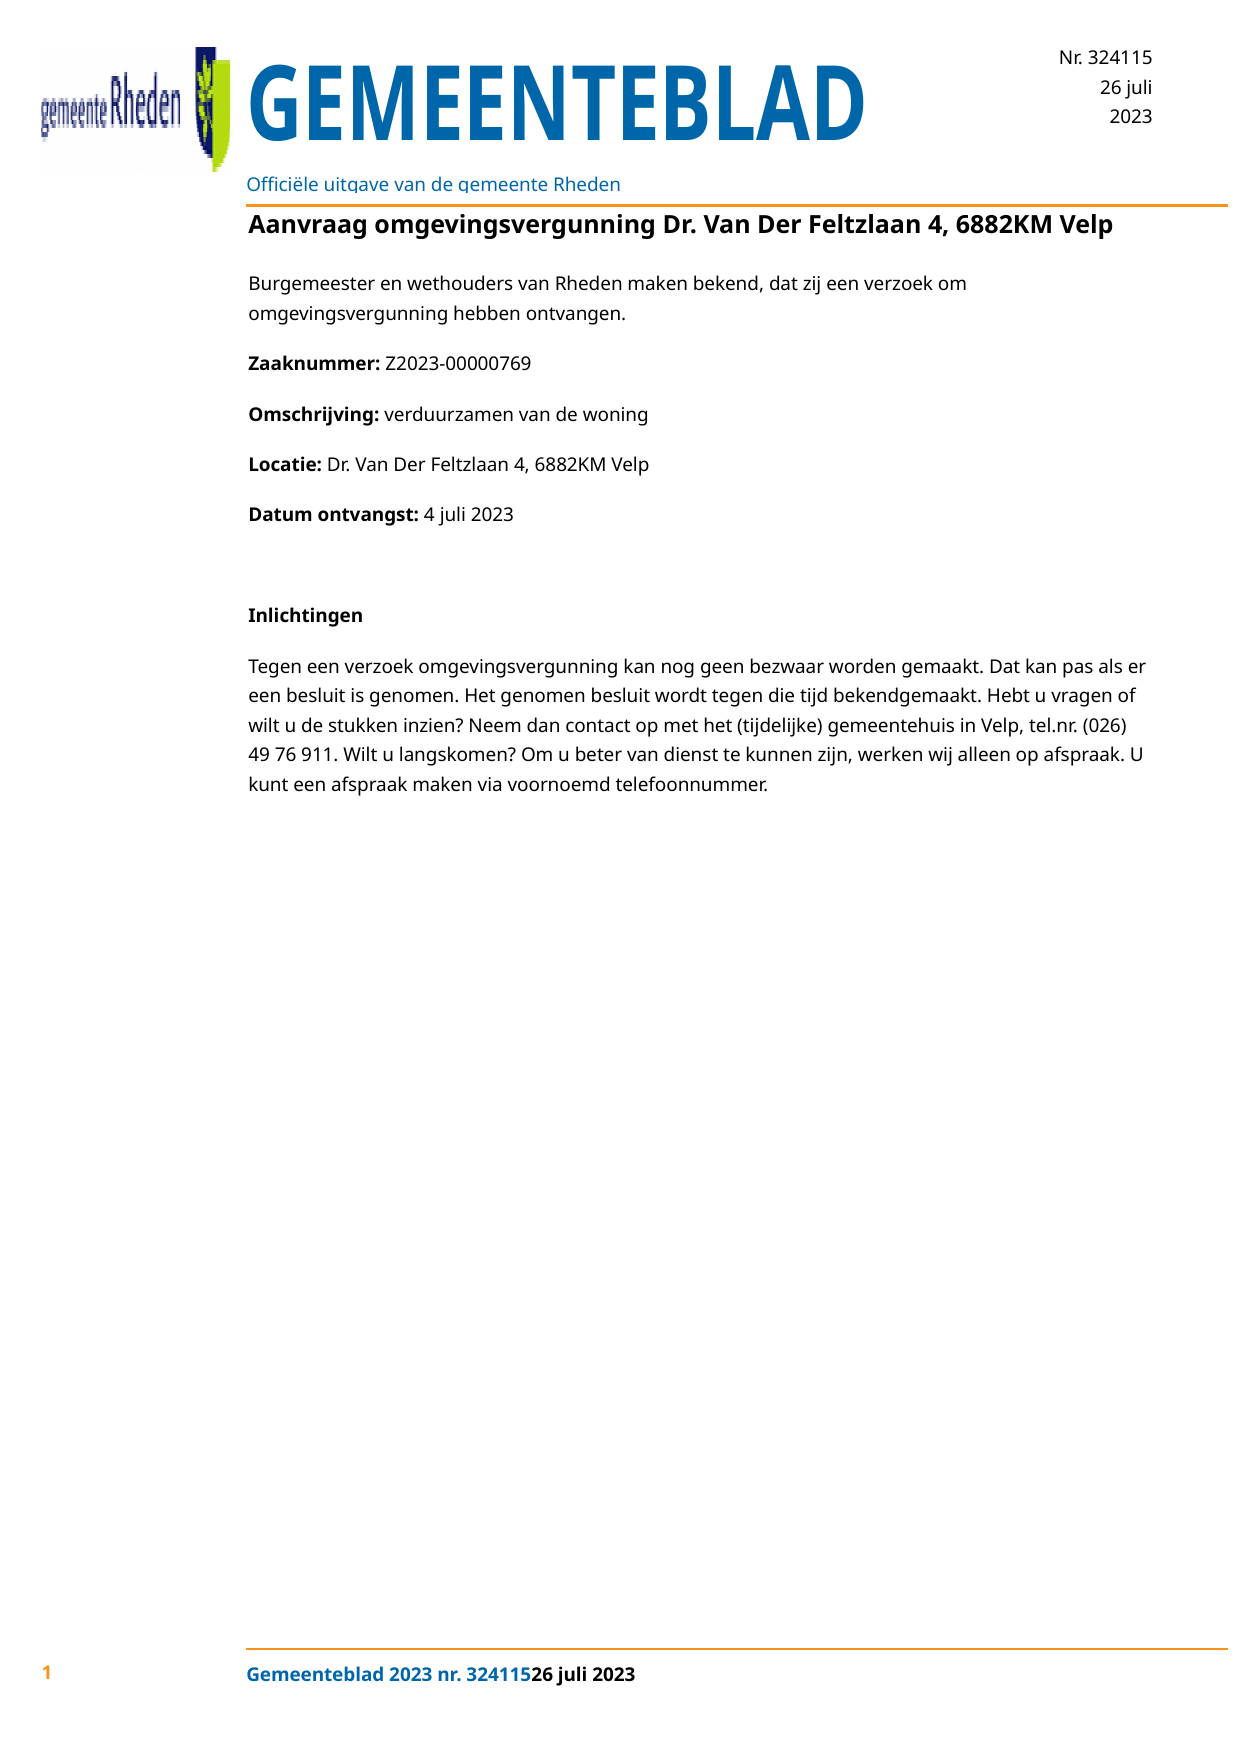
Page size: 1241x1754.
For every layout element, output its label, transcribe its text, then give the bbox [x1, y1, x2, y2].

text Locatie: Dr. Van Der Feltzlaan 4, 6882KM Velp [248, 451, 1152, 477]
text Datum ontvangst: 4 juli 2023 [248, 502, 1152, 527]
text Zaaknummer: Z2023-00000769 [248, 350, 1152, 376]
text Omschrijving: verduurzamen van de woning [248, 401, 1152, 426]
text Aanvraag omgevingsvergunning Dr. Van Der Feltzlaan 4, 6882KM Velp [248, 207, 1152, 241]
text Tegen een verzoek omgevingsvergunning kan nog geen bezwaar worden gemaakt. Dat kan pas als er een besluit is genomen. Het genomen besluit wordt tegen die tijd bekendgemaakt. Hebt u vragen of wilt u de stukken inzien? Neem dan contact op met het (tijdelijke) gemeentehuis in Velp, tel.nr. (026) 49 76 911. Wilt u langskomen? Om u beter van dienst te kunnen zijn, werken wij alleen op afspraak. U kunt een afspraak maken via voornoemd telefoonnummer. [248, 653, 1152, 797]
text Burgemeester en wethouders van Rheden maken bekend, dat zij een verzoek om omgevingsvergunning hebben ontvangen. [248, 270, 1152, 326]
picture [41, 47, 231, 172]
text Inlichtingen [248, 602, 1152, 628]
